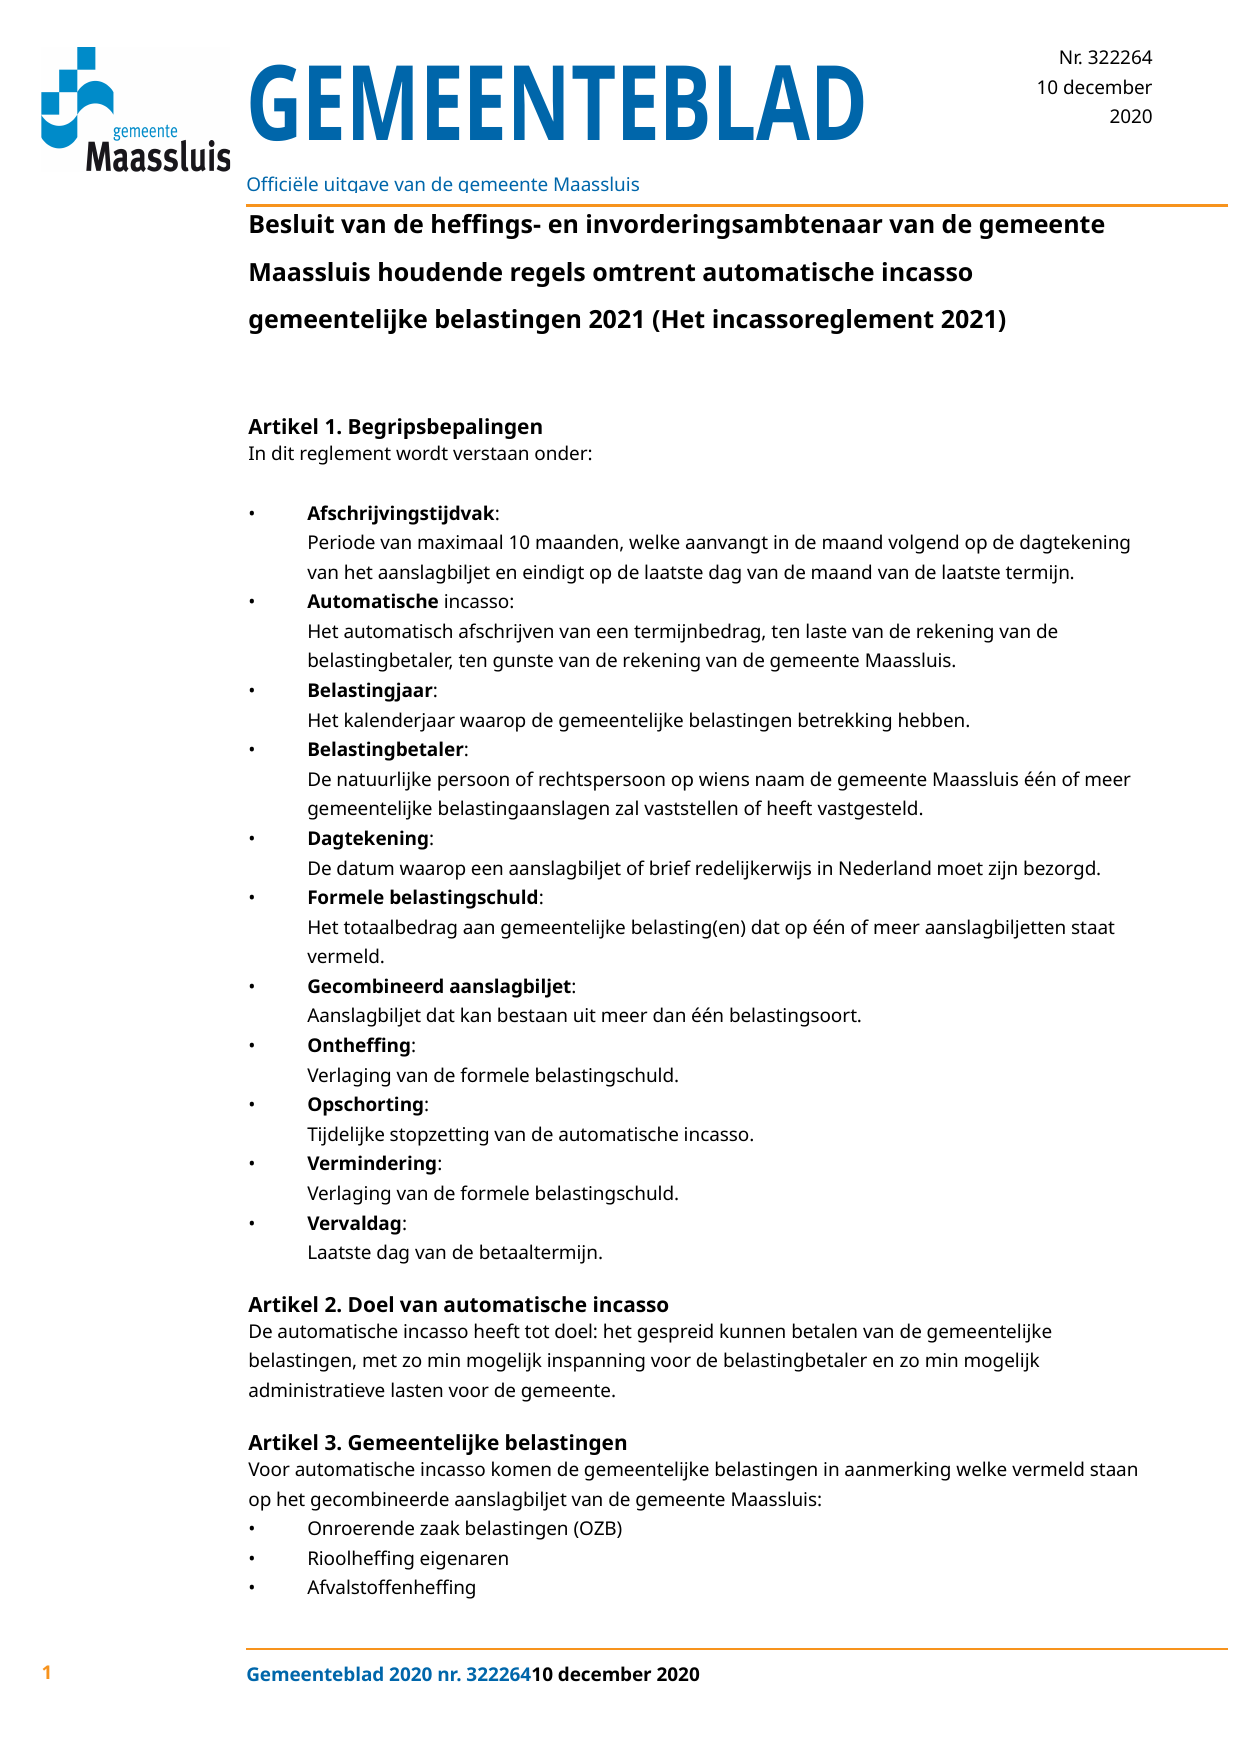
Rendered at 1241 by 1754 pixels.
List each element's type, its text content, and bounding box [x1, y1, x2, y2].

picture [41, 47, 231, 172]
text Besluit van de heffings- en invorderingsambtenaar van de gemeente Maassluis houdende regels omtrent automatische incasso gemeentelijke belastingen 2021 (Het incassoreglement 2021) [248, 207, 1152, 336]
list Belastingbetaler: [248, 736, 1152, 762]
list Het totaalbedrag aan gemeentelijke belasting(en) dat op één of meer aanslagbiljetten staat vermeld. [248, 914, 1152, 969]
list Vermindering: [248, 1151, 1152, 1176]
list Belastingjaar: [248, 677, 1152, 703]
list Verlaging van de formele belastingschuld. [248, 1062, 1152, 1087]
picture [41, 47, 77, 92]
list Het automatisch afschrijven van een termijnbedrag, ten laste van de rekening van de belastingbetaler, ten gunste van de rekening van de gemeente Maassluis. [248, 618, 1152, 673]
text Artikel 1. Begripsbepalingen [248, 412, 1152, 441]
list Dagtekening: [248, 825, 1152, 851]
list Verlaging van de formele belastingschuld. [248, 1180, 1152, 1206]
list Periode van maximaal 10 maanden, welke aanvangt in de maand volgend op de dagtekening van het aanslagbiljet en eindigt op de laatste dag van de maand van de laatste termijn. [248, 529, 1152, 584]
list Gecombineerd aanslagbiljet: [248, 973, 1152, 999]
list Formele belastingschuld: [248, 884, 1152, 910]
text In dit reglement wordt verstaan onder: [248, 441, 1152, 466]
list Laatste dag van de betaaltermijn. [248, 1239, 1152, 1265]
list Vervaldag: [248, 1210, 1152, 1235]
list Rioolheffing eigenaren [248, 1545, 1152, 1571]
list Het kalenderjaar waarop de gemeentelijke belastingen betrekking hebben. [248, 707, 1152, 732]
list Opschorting: [248, 1091, 1152, 1117]
text Artikel 3. Gemeentelijke belastingen [248, 1428, 1152, 1456]
list Afschrijvingstijdvak: [248, 500, 1152, 525]
text De automatische incasso heeft tot doel: het gespreid kunnen betalen van de gemeentelijke belastingen, met zo min mogelijk inspanning voor de belastingbetaler en zo min mogelijk administratieve lasten voor de gemeente. [248, 1318, 1152, 1403]
text Artikel 2. Doel van automatische incasso [248, 1290, 1152, 1318]
list Ontheffing: [248, 1032, 1152, 1058]
list Automatische incasso: [248, 588, 1152, 614]
list Onroerende zaak belastingen (OZB) [248, 1515, 1152, 1541]
text Voor automatische incasso komen de gemeentelijke belastingen in aanmerking welke vermeld staan op het gecombineerde aanslagbiljet van de gemeente Maassluis: [248, 1456, 1152, 1511]
list Aanslagbiljet dat kan bestaan uit meer dan één belastingsoort. [248, 1003, 1152, 1028]
list Afvalstoffenheffing [248, 1574, 1152, 1600]
list De datum waarop een aanslagbiljet of brief redelijkerwijs in Nederland moet zijn bezorgd. [248, 855, 1152, 880]
list Tijdelijke stopzetting van de automatische incasso. [248, 1121, 1152, 1147]
list De natuurlijke persoon of rechtspersoon op wiens naam de gemeente Maassluis één of meer gemeentelijke belastingaanslagen zal vaststellen of heeft vastgesteld. [248, 766, 1152, 821]
